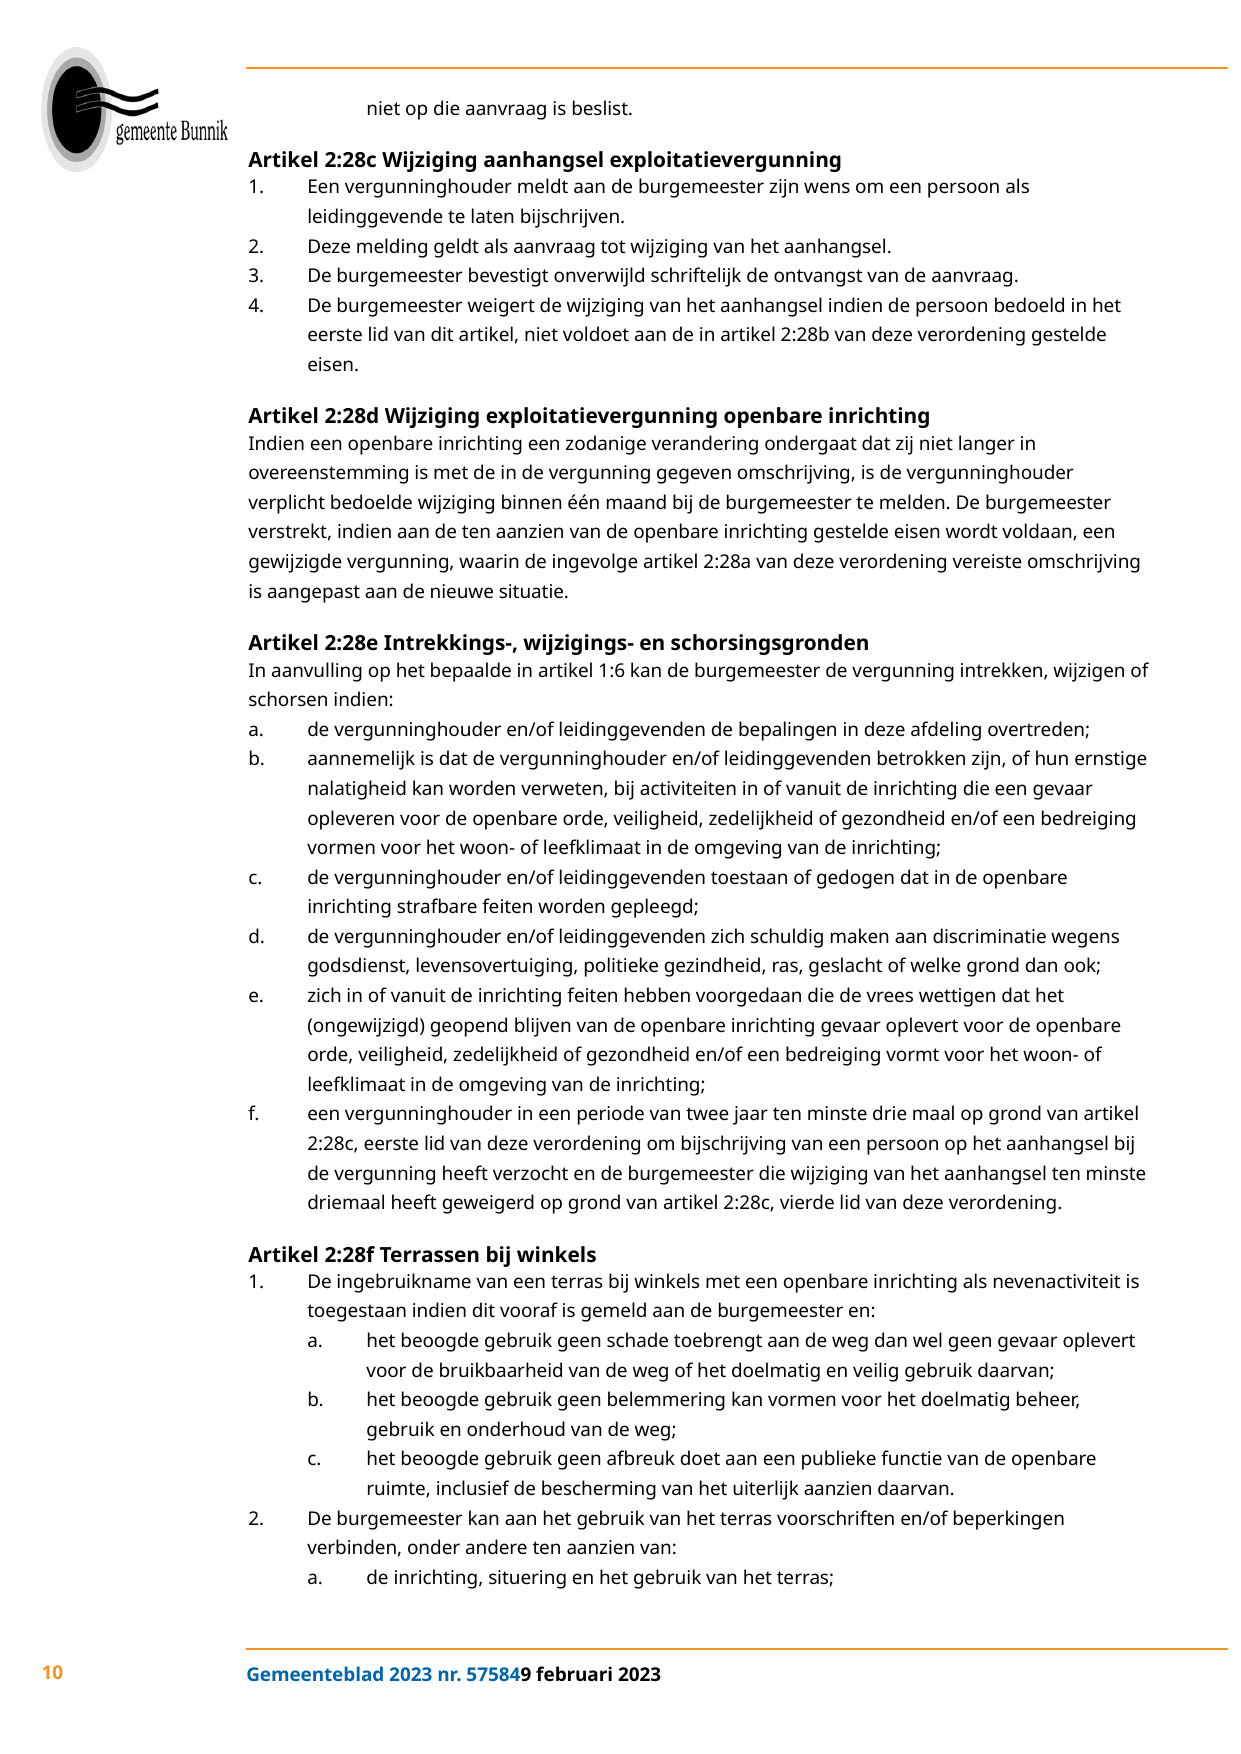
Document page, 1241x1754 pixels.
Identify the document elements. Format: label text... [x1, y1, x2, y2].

text Artikel 2:28f Terrassen bij winkels [248, 1240, 1152, 1268]
list de inrichting, situering en het gebruik van het terras; [307, 1564, 1152, 1590]
list de vergunninghouder en/of leidinggevenden zich schuldig maken aan discriminatie wegens godsdienst, levensovertuiging, politieke gezindheid, ras, geslacht of welke grond dan ook; [248, 923, 1152, 978]
list de vergunninghouder en/of leidinggevenden toestaan of gedogen dat in de openbare inrichting strafbare feiten worden gepleegd; [248, 864, 1152, 919]
list Een vergunninghouder meldt aan de burgemeester zijn wens om een persoon als leidinggevende te laten bijschrijven. [248, 174, 1152, 229]
list aannemelijk is dat de vergunninghouder en/of leidinggevenden betrokken zijn, of hun ernstige nalatigheid kan worden verweten, bij activiteiten in of vanuit de inrichting die een gevaar opleveren voor de openbare orde, veiligheid, zedelijkheid of gezondheid en/of een bedreiging vormen voor het woon- of leefklimaat in de omgeving van de inrichting; [248, 746, 1152, 860]
list het beoogde gebruik geen belemmering kan vormen voor het doelmatig beheer, gebruik en onderhoud van de weg; [307, 1386, 1152, 1442]
list Deze melding geldt als aanvraag tot wijziging van het aanhangsel. [248, 233, 1152, 258]
text In aanvulling op het bepaalde in artikel 1:6 kan de burgemeester de vergunning intrekken, wijzigen of schorsen indien: [248, 657, 1152, 712]
list het beoogde gebruik geen afbreuk doet aan een publieke functie van de openbare ruimte, inclusief de bescherming van het uiterlijk aanzien daarvan. [307, 1446, 1152, 1501]
text Artikel 2:28e Intrekkings-, wijzigings- en schorsingsgronden [248, 628, 1152, 657]
list een vergunninghouder in een periode van twee jaar ten minste drie maal op grond van artikel 2:28c, eerste lid van deze verordening om bijschrijving van een persoon op het aanhangsel bij de vergunning heeft verzocht en de burgemeester die wijziging van het aanhangsel ten minste driemaal heeft geweigerd op grond van artikel 2:28c, vierde lid van deze verordening. [248, 1101, 1152, 1215]
text Indien een openbare inrichting een zodanige verandering ondergaat dat zij niet langer in overeenstemming is met de in de vergunning gegeven omschrijving, is de vergunninghouder verplicht bedoelde wijziging binnen één maand bij de burgemeester te melden. De burgemeester verstrekt, indien aan de ten aanzien van de openbare inrichting gestelde eisen wordt voldaan, een gewijzigde vergunning, waarin de ingevolge artikel 2:28a van deze verordening vereiste omschrijving is aangepast aan de nieuwe situatie. [248, 430, 1152, 604]
list De burgemeester weigert de wijziging van het aanhangsel indien de persoon bedoeld in het eerste lid van dit artikel, niet voldoet aan de in artikel 2:28b van deze verordening gestelde eisen. [248, 292, 1152, 377]
text Artikel 2:28c Wijziging aanhangsel exploitatievergunning [248, 145, 1152, 174]
list zich in of vanuit de inrichting feiten hebben voorgedaan die de vrees wettigen dat het (ongewijzigd) geopend blijven van de openbare inrichting gevaar oplevert voor de openbare orde, veiligheid, zedelijkheid of gezondheid en/of een bedreiging vormt voor het woon- of leefklimaat in de omgeving van de inrichting; [248, 982, 1152, 1097]
picture [41, 47, 231, 172]
list het beoogde gebruik geen schade toebrengt aan de weg dan wel geen gevaar oplevert voor de bruikbaarheid van de weg of het doelmatig en veilig gebruik daarvan; [307, 1327, 1152, 1383]
list niet op die aanvraag is beslist. [307, 95, 1152, 121]
list De burgemeester bevestigt onverwijld schriftelijk de ontvangst van de aanvraag. [248, 262, 1152, 288]
list De ingebruikname van een terras bij winkels met een openbare inrichting als nevenactiviteit is toegestaan indien dit vooraf is gemeld aan de burgemeester en: [248, 1268, 1152, 1323]
list De burgemeester kan aan het gebruik van het terras voorschriften en/of beperkingen verbinden, onder andere ten aanzien van: [248, 1505, 1152, 1560]
text Artikel 2:28d Wijziging exploitatievergunning openbare inrichting [248, 402, 1152, 430]
list de vergunninghouder en/of leidinggevenden de bepalingen in deze afdeling overtreden; [248, 716, 1152, 742]
